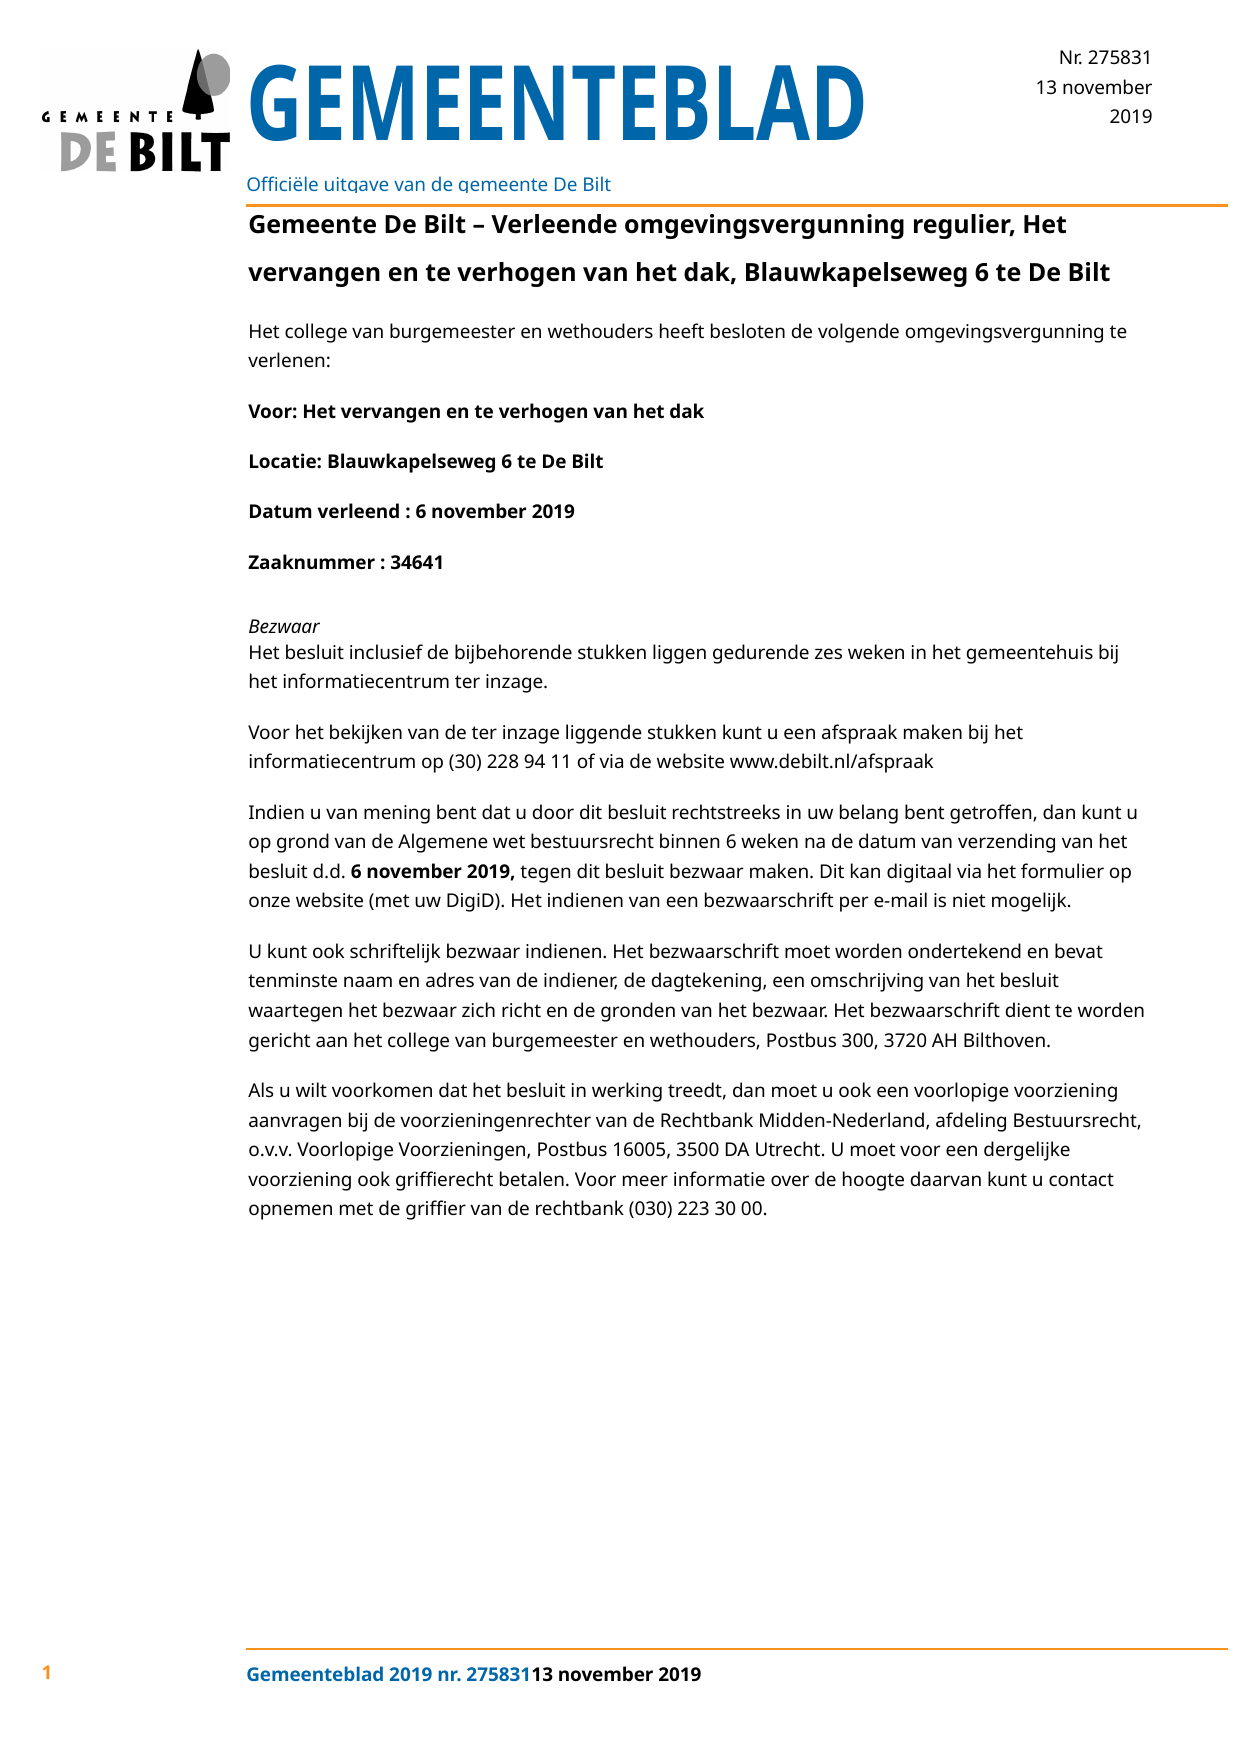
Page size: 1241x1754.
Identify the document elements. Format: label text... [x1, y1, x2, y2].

text Zaaknummer : 34641 [248, 549, 1152, 575]
text Bezwaar [248, 613, 1152, 639]
text Het besluit inclusief de bijbehorende stukken liggen gedurende zes weken in het gemeentehuis bij het informatiecentrum ter inzage. [248, 639, 1152, 694]
text Locatie: Blauwkapelseweg 6 te De Bilt [248, 448, 1152, 474]
text Het college van burgemeester en wethouders heeft besloten de volgende omgevingsvergunning te verlenen: [248, 318, 1152, 373]
text Voor: Het vervangen en te verhogen van het dak [248, 398, 1152, 424]
text Voor het bekijken van de ter inzage liggende stukken kunt u een afspraak maken bij het informatiecentrum op (30) 228 94 11 of via de website www.debilt.nl/afspraak [248, 719, 1152, 774]
text Datum verleend : 6 november 2019 [248, 499, 1152, 524]
text Gemeente De Bilt – Verleende omgevingsvergunning regulier, Het vervangen en te verhogen van het dak, Blauwkapelseweg 6 te De Bilt [248, 207, 1152, 288]
text U kunt ook schriftelijk bezwaar indienen. Het bezwaarschrift moet worden ondertekend en bevat tenminste naam en adres van de indiener, de dagtekening, een omschrijving van het besluit waartegen het bezwaar zich richt en de gronden van het bezwaar. Het bezwaarschrift dient te worden gericht aan het college van burgemeester en wethouders, Postbus 300, 3720 AH Bilthoven. [248, 938, 1152, 1052]
text Indien u van mening bent dat u door dit besluit rechtstreeks in uw belang bent getroffen, dan kunt u op grond van de Algemene wet bestuursrecht binnen 6 weken na de datum van verzending van het besluit d.d. 6 november 2019, tegen dit besluit bezwaar maken. Dit kan digitaal via het formulier op onze website (met uw DigiD). Het indienen van een bezwaarschrift per e-mail is niet mogelijk. [248, 799, 1152, 913]
text Als u wilt voorkomen dat het besluit in werking treedt, dan moet u ook een voorlopige voorziening aanvragen bij de voorzieningenrechter van de Rechtbank Midden-Nederland, afdeling Bestuursrecht, o.v.v. Voorlopige Voorzieningen, Postbus 16005, 3500 DA Utrecht. U moet voor een dergelijke voorziening ook griffierecht betalen. Voor meer informatie over de hoogte daarvan kunt u contact opnemen met de griffier van de rechtbank (030) 223 30 00. [248, 1077, 1152, 1221]
picture [41, 47, 231, 172]
